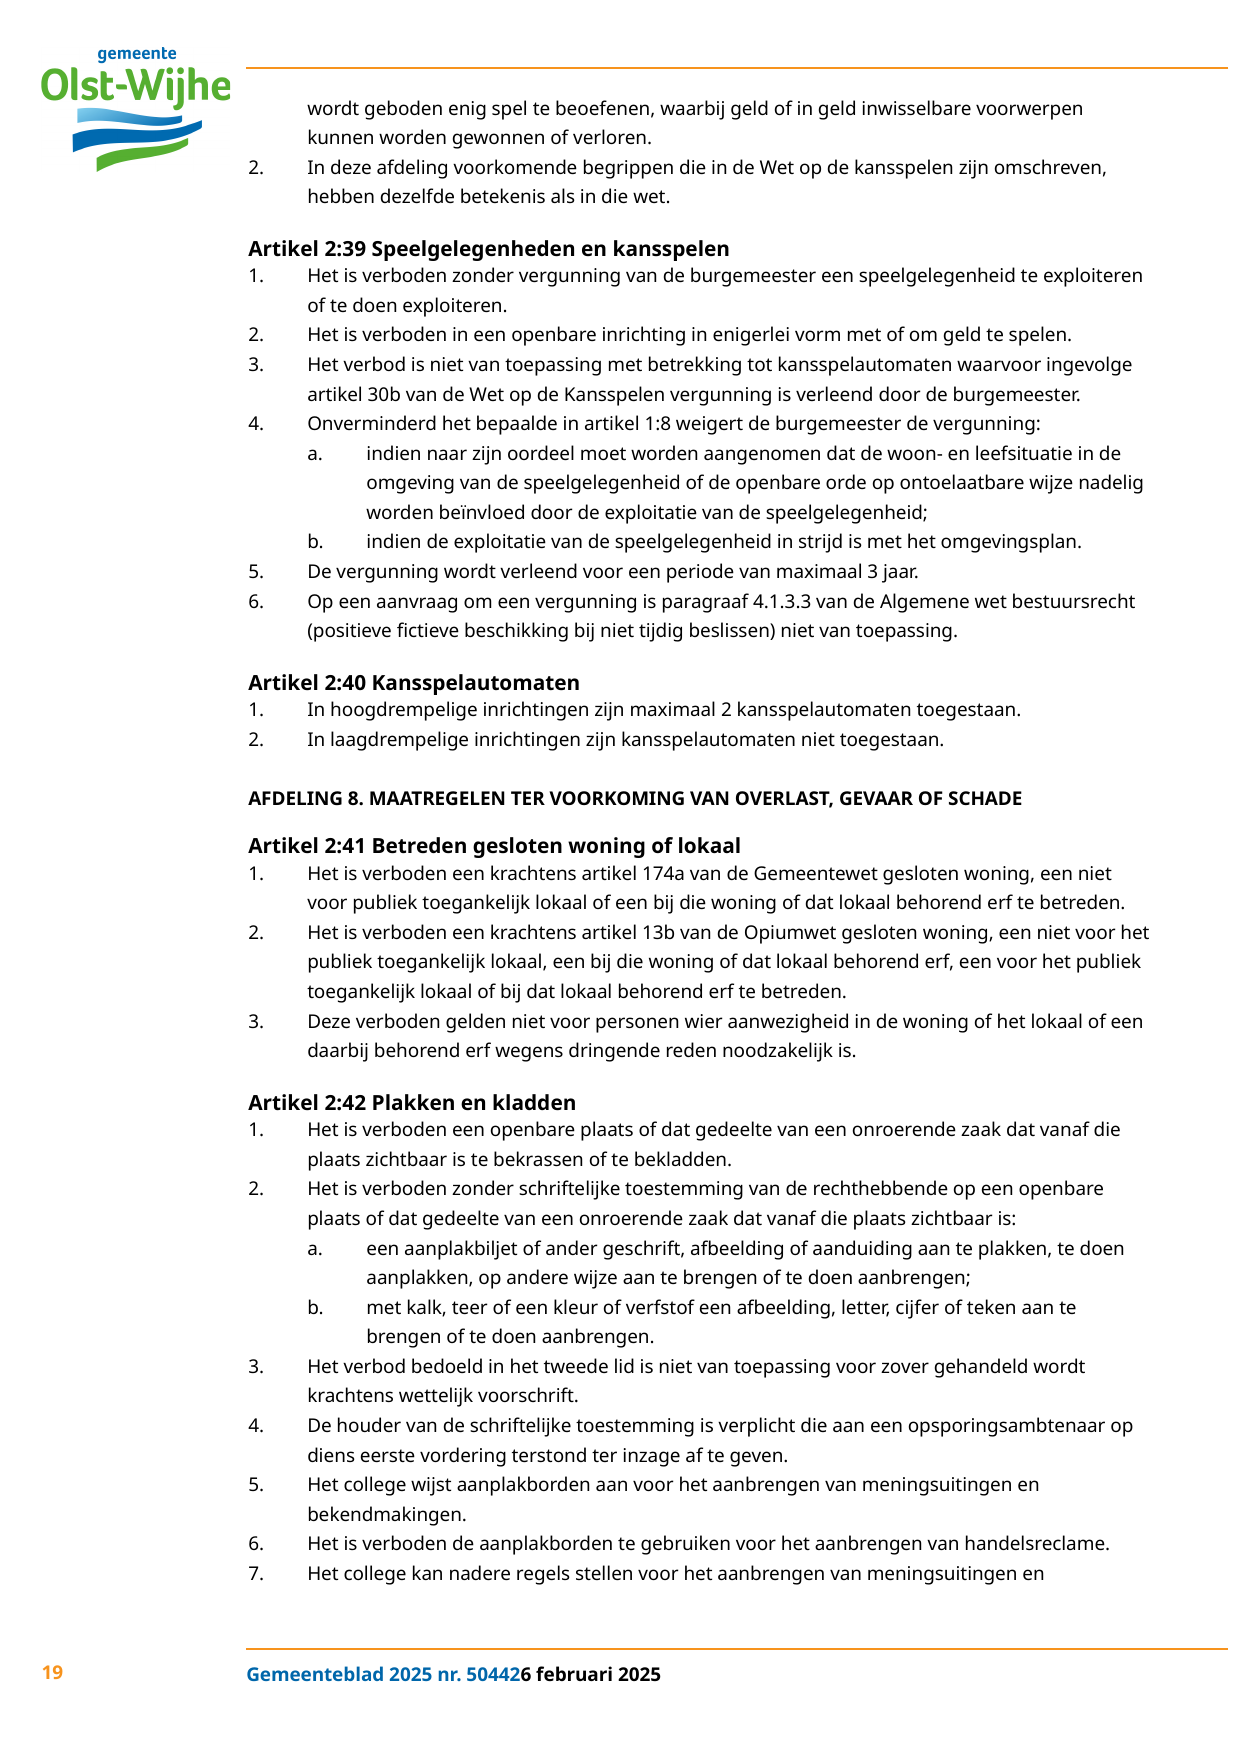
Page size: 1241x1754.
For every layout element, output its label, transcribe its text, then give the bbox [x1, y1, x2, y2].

list met kalk, teer of een kleur of verfstof een afbeelding, letter, cijfer of teken aan te brengen of te doen aanbrengen. [307, 1294, 1152, 1349]
list De houder van de schriftelijke toestemming is verplicht die aan een opsporingsambtenaar op diens eerste vordering terstond ter inzage af te geven. [248, 1412, 1152, 1467]
list De vergunning wordt verleend voor een periode van maximaal 3 jaar. [248, 558, 1152, 584]
list Het verbod is niet van toepassing met betrekking tot kansspelautomaten waarvoor ingevolge artikel 30b van de Wet op de Kansspelen vergunning is verleend door de burgemeester. [248, 351, 1152, 406]
list In deze afdeling voorkomende begrippen die in de Wet op de kansspelen zijn omschreven, hebben dezelfde betekenis als in die wet. [248, 154, 1152, 209]
text Artikel 2:40 Kansspelautomaten [248, 668, 1152, 696]
text Artikel 2:42 Plakken en kladden [248, 1088, 1152, 1116]
list Het college wijst aanplakborden aan voor het aanbrengen van meningsuitingen en bekendmakingen. [248, 1471, 1152, 1527]
list Het is verboden een krachtens artikel 13b van de Opiumwet gesloten woning, een niet voor het publiek toegankelijk lokaal, een bij die woning of dat lokaal behorend erf, een voor het publiek toegankelijk lokaal of bij dat lokaal behorend erf te betreden. [248, 919, 1152, 1004]
list Het verbod bedoeld in het tweede lid is niet van toepassing voor zover gehandeld wordt krachtens wettelijk voorschrift. [248, 1353, 1152, 1408]
list indien de exploitatie van de speelgelegenheid in strijd is met het omgevingsplan. [307, 529, 1152, 554]
list In hoogdrempelige inrichtingen zijn maximaal 2 kansspelautomaten toegestaan. [248, 696, 1152, 722]
list indien naar zijn oordeel moet worden aangenomen dat de woon- en leefsituatie in de omgeving van de speelgelegenheid of de openbare orde op ontoelaatbare wijze nadelig worden beïnvloed door de exploitatie van de speelgelegenheid; [307, 440, 1152, 525]
text AFDELING 8. MAATREGELEN TER VOORKOMING VAN OVERLAST, GEVAAR OF SCHADE [248, 785, 1152, 811]
list Deze verboden gelden niet voor personen wier aanwezigheid in de woning of het lokaal of een daarbij behorend erf wegens dringende reden noodzakelijk is. [248, 1008, 1152, 1063]
text Artikel 2:39 Speelgelegenheden en kansspelen [248, 234, 1152, 262]
list Het is verboden in een openbare inrichting in enigerlei vorm met of om geld te spelen. [248, 322, 1152, 347]
list Het is verboden zonder vergunning van de burgemeester een speelgelegenheid te exploiteren of te doen exploiteren. [248, 262, 1152, 318]
list Het is verboden een openbare plaats of dat gedeelte van een onroerende zaak dat vanaf die plaats zichtbaar is te bekrassen of te bekladden. [248, 1116, 1152, 1172]
list Onverminderd het bepaalde in artikel 1:8 weigert de burgemeester de vergunning: [248, 410, 1152, 436]
list Het is verboden zonder schriftelijke toestemming van de rechthebbende op een openbare plaats of dat gedeelte van een onroerende zaak dat vanaf die plaats zichtbaar is: [248, 1176, 1152, 1231]
list een aanplakbiljet of ander geschrift, afbeelding of aanduiding aan te plakken, te doen aanplakken, op andere wijze aan te brengen of te doen aanbrengen; [307, 1235, 1152, 1290]
picture [41, 47, 231, 172]
list In laagdrempelige inrichtingen zijn kansspelautomaten niet toegestaan. [248, 726, 1152, 752]
text Artikel 2:41 Betreden gesloten woning of lokaal [248, 832, 1152, 860]
list wordt geboden enig spel te beoefenen, waarbij geld of in geld inwisselbare voorwerpen kunnen worden gewonnen of verloren. [248, 95, 1152, 150]
list Op een aanvraag om een vergunning is paragraaf 4.1.3.3 van de Algemene wet bestuursrecht (positieve fictieve beschikking bij niet tijdig beslissen) niet van toepassing. [248, 588, 1152, 643]
list Het college kan nadere regels stellen voor het aanbrengen van meningsuitingen en [248, 1560, 1152, 1586]
list Het is verboden de aanplakborden te gebruiken voor het aanbrengen van handelsreclame. [248, 1531, 1152, 1556]
list Het is verboden een krachtens artikel 174a van de Gemeentewet gesloten woning, een niet voor publiek toegankelijk lokaal of een bij die woning of dat lokaal behorend erf te betreden. [248, 860, 1152, 915]
